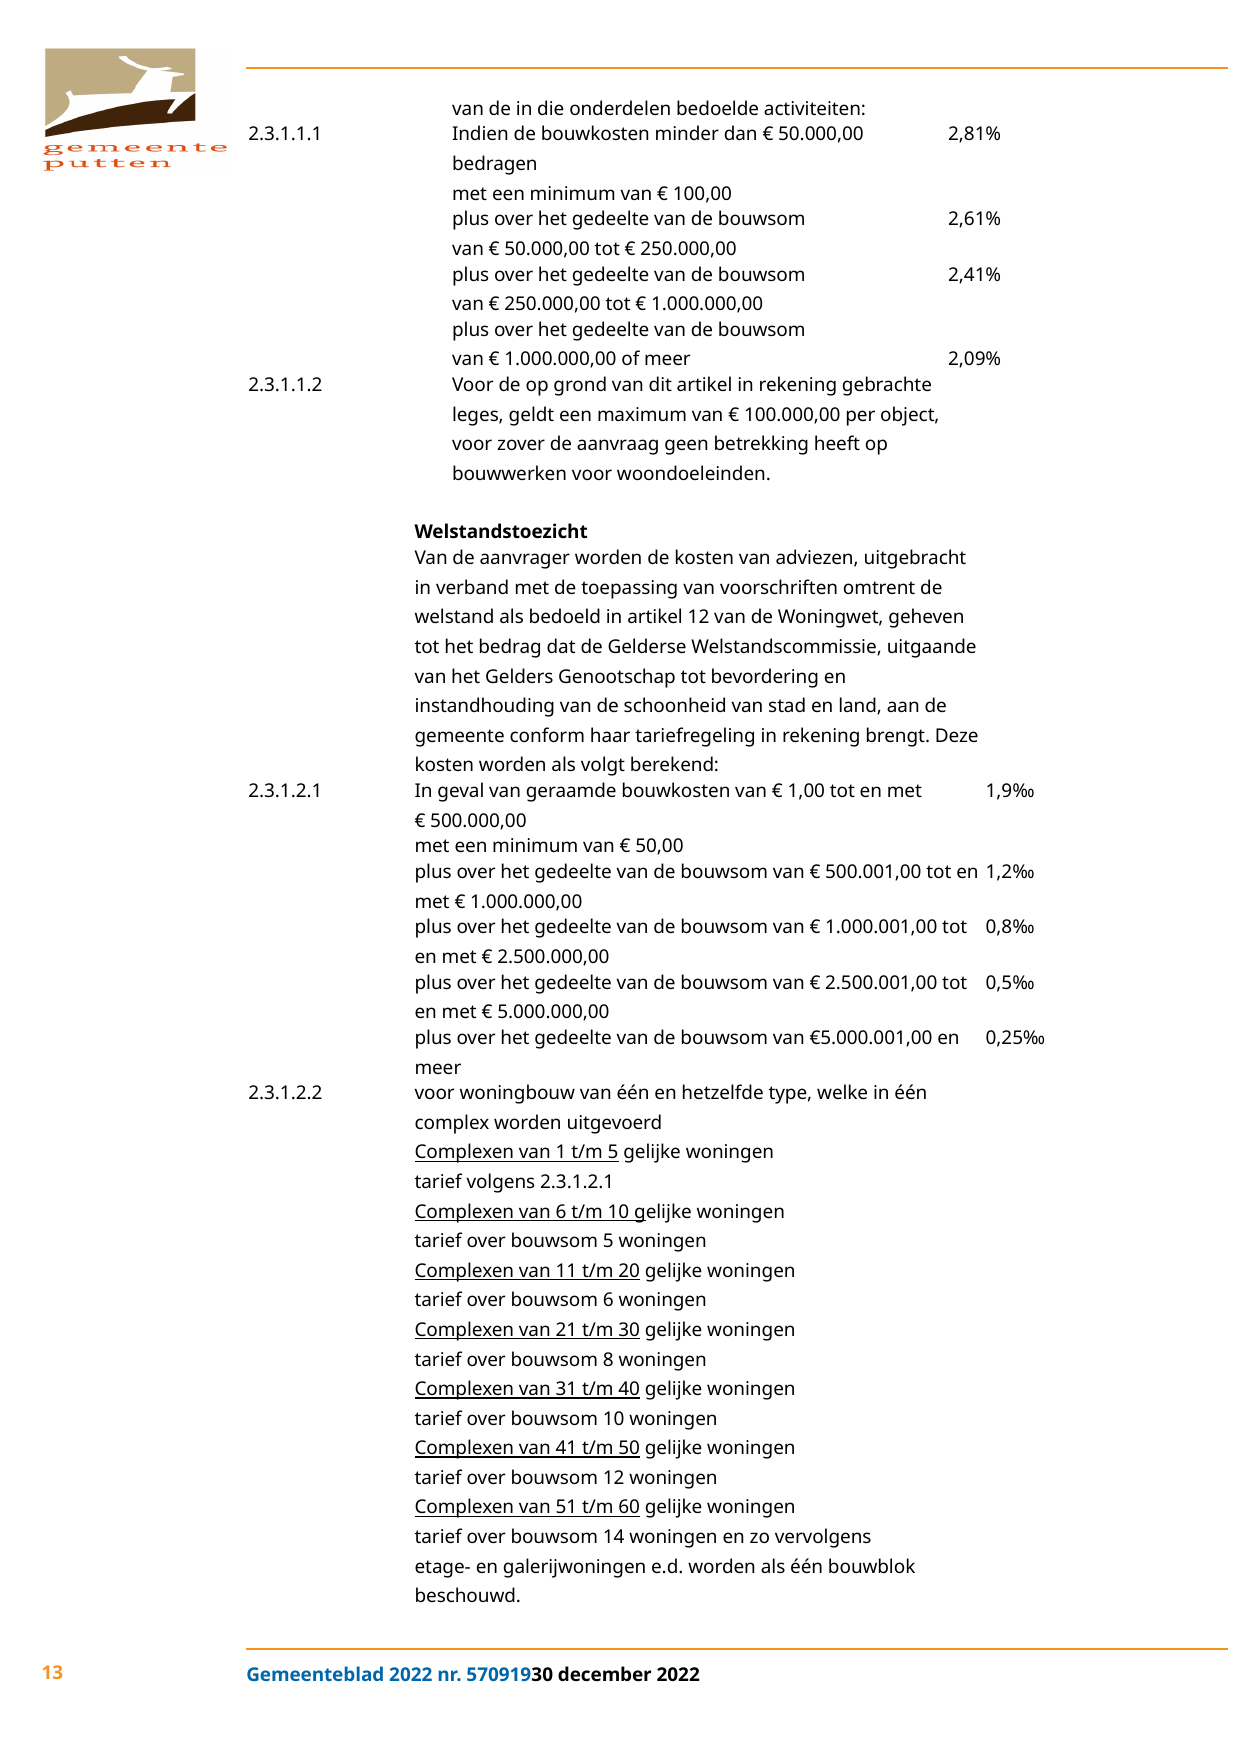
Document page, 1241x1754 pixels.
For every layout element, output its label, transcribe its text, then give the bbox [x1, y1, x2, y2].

table_header [248, 519, 414, 544]
table_cell [248, 833, 414, 858]
table_cell [985, 1080, 1152, 1608]
table_cell plus over het gedeelte van de bouwsom van € 500.001,00 tot en met € 1.000.000,00 [414, 858, 985, 914]
table_cell [248, 969, 414, 1024]
table_cell plus over het gedeelte van de bouwsom van € 50.000,00 tot € 250.000,00 [452, 205, 948, 261]
table_cell 1,2‰ [985, 858, 1152, 914]
table_cell [248, 858, 414, 914]
table_cell [948, 95, 1152, 121]
table_cell [248, 316, 452, 371]
table_cell 2,09% [948, 316, 1152, 371]
table_cell van de in die onderdelen bedoelde activiteiten: [452, 95, 948, 121]
table_cell Voor de op grond van dit artikel in rekening gebrachte leges, geldt een maximum van € 100.000,00 per object, voor zover de aanvraag geen betrekking heeft op bouwwerken voor woondoeleinden. [452, 371, 948, 486]
table_cell plus over het gedeelte van de bouwsom van € 250.000,00 tot € 1.000.000,00 [452, 261, 948, 316]
table_cell 2.3.1.2.1 [248, 777, 414, 833]
table_cell 0,25‰ [985, 1024, 1152, 1079]
table_cell [248, 205, 452, 261]
table_cell 2.3.1.1.1 [248, 121, 452, 205]
table_cell [248, 914, 414, 969]
table_cell [985, 545, 1152, 777]
table_cell plus over het gedeelte van de bouwsom van € 1.000.001,00 tot en met € 2.500.000,00 [414, 914, 985, 969]
table_cell met een minimum van € 50,00 [414, 833, 985, 858]
table_cell 0,5‰ [985, 969, 1152, 1024]
table_header [985, 519, 1152, 544]
table_cell 2,41% [948, 261, 1152, 316]
table_cell 2,61% [948, 205, 1152, 261]
table_cell 2.3.1.1.2 [248, 371, 452, 486]
table_cell 2,81% [948, 121, 1152, 205]
table_cell [248, 261, 452, 316]
table_cell [248, 545, 414, 777]
table_cell [248, 1024, 414, 1079]
table_cell 1,9‰ [985, 777, 1152, 833]
table_cell plus over het gedeelte van de bouwsom van € 2.500.001,00 tot en met € 5.000.000,00 [414, 969, 985, 1024]
picture [41, 47, 231, 172]
table_cell In geval van geraamde bouwkosten van € 1,00 tot en met € 500.000,00 [414, 777, 985, 833]
table_cell plus over het gedeelte van de bouwsom van €5.000.001,00 en meer [414, 1024, 985, 1079]
table_cell [985, 833, 1152, 858]
table_header Welstandstoezicht [414, 519, 985, 544]
table_cell Van de aanvrager worden de kosten van adviezen, uitgebracht in verband met de toepassing van voorschriften omtrent de welstand als bedoeld in artikel 12 van de Woningwet, geheven tot het bedrag dat de Gelderse Welstandscommissie, uitgaande van het Gelders Genootschap tot bevordering en instandhouding van de schoonheid van stad en land, aan de gemeente conform haar tariefregeling in rekening brengt. Deze kosten worden als volgt berekend: [414, 545, 985, 777]
table_cell Indien de bouwkosten minder dan € 50.000,00 bedragen met een minimum van € 100,00 [452, 121, 948, 205]
table_cell 2.3.1.2.2 [248, 1080, 414, 1608]
table_cell plus over het gedeelte van de bouwsom van € 1.000.000,00 of meer [452, 316, 948, 371]
table_cell voor woningbouw van één en hetzelfde type, welke in één complex worden uitgevoerd Complexen van 1 t/m 5 gelijke woningen tarief volgens 2.3.1.2.1 Complexen van 6 t/m 10 gelijke woningen tarief over bouwsom 5 woningen Complexen van 11 t/m 20 gelijke woningen tarief over bouwsom 6 woningen Complexen van 21 t/m 30 gelijke woningen tarief over bouwsom 8 woningen Complexen van 31 t/m 40 gelijke woningen tarief over bouwsom 10 woningen Complexen van 41 t/m 50 gelijke woningen tarief over bouwsom 12 woningen Complexen van 51 t/m 60 gelijke woningen tarief over bouwsom 14 woningen en zo vervolgens etage- en galerijwoningen e.d. worden als één bouwblok beschouwd. [414, 1080, 985, 1608]
table_cell [948, 371, 1152, 486]
table_cell [248, 95, 452, 121]
table_cell 0,8‰ [985, 914, 1152, 969]
